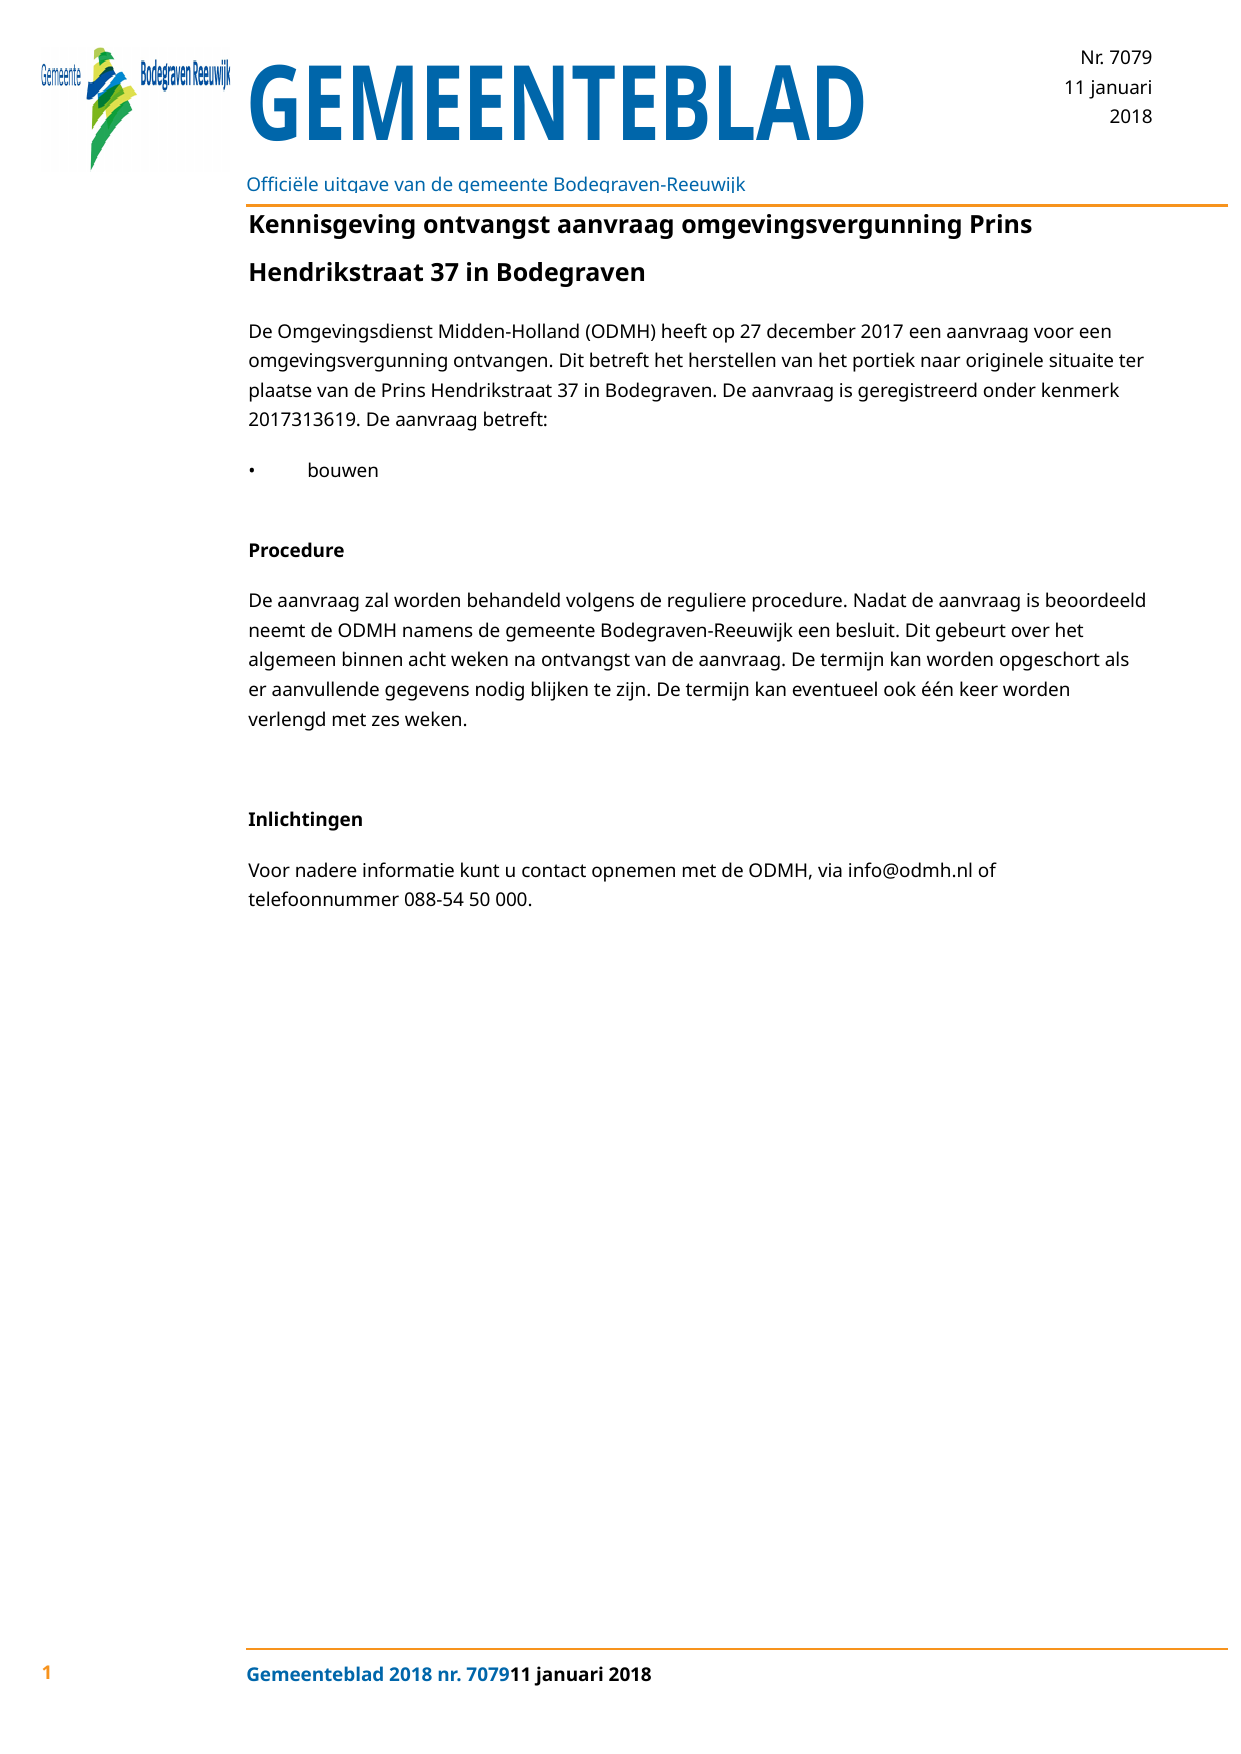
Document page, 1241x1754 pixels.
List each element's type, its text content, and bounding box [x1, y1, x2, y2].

text De Omgevingsdienst Midden-Holland (ODMH) heeft op 27 december 2017 een aanvraag voor een omgevingsvergunning ontvangen. Dit betreft het herstellen van het portiek naar originele situaite ter plaatse van de Prins Hendrikstraat 37 in Bodegraven. De aanvraag is geregistreerd onder kenmerk 2017313619. De aanvraag betreft: [248, 318, 1152, 432]
list bouwen [248, 457, 1152, 483]
text Voor nadere informatie kunt u contact opnemen met de ODMH, via info@odmh.nl of telefoonnummer 088-54 50 000. [248, 857, 1152, 912]
picture [41, 47, 231, 172]
text De aanvraag zal worden behandeld volgens de reguliere procedure. Nadat de aanvraag is beoordeeld neemt de ODMH namens de gemeente Bodegraven-Reeuwijk een besluit. Dit gebeurt over het algemeen binnen acht weken na ontvangst van de aanvraag. De termijn kan worden opgeschort als er aanvullende gegevens nodig blijken te zijn. De termijn kan eventueel ook één keer worden verlengd met zes weken. [248, 587, 1152, 732]
text Inlichtingen [248, 807, 1152, 832]
text Procedure [248, 537, 1152, 563]
text Kennisgeving ontvangst aanvraag omgevingsvergunning Prins Hendrikstraat 37 in Bodegraven [248, 207, 1152, 288]
